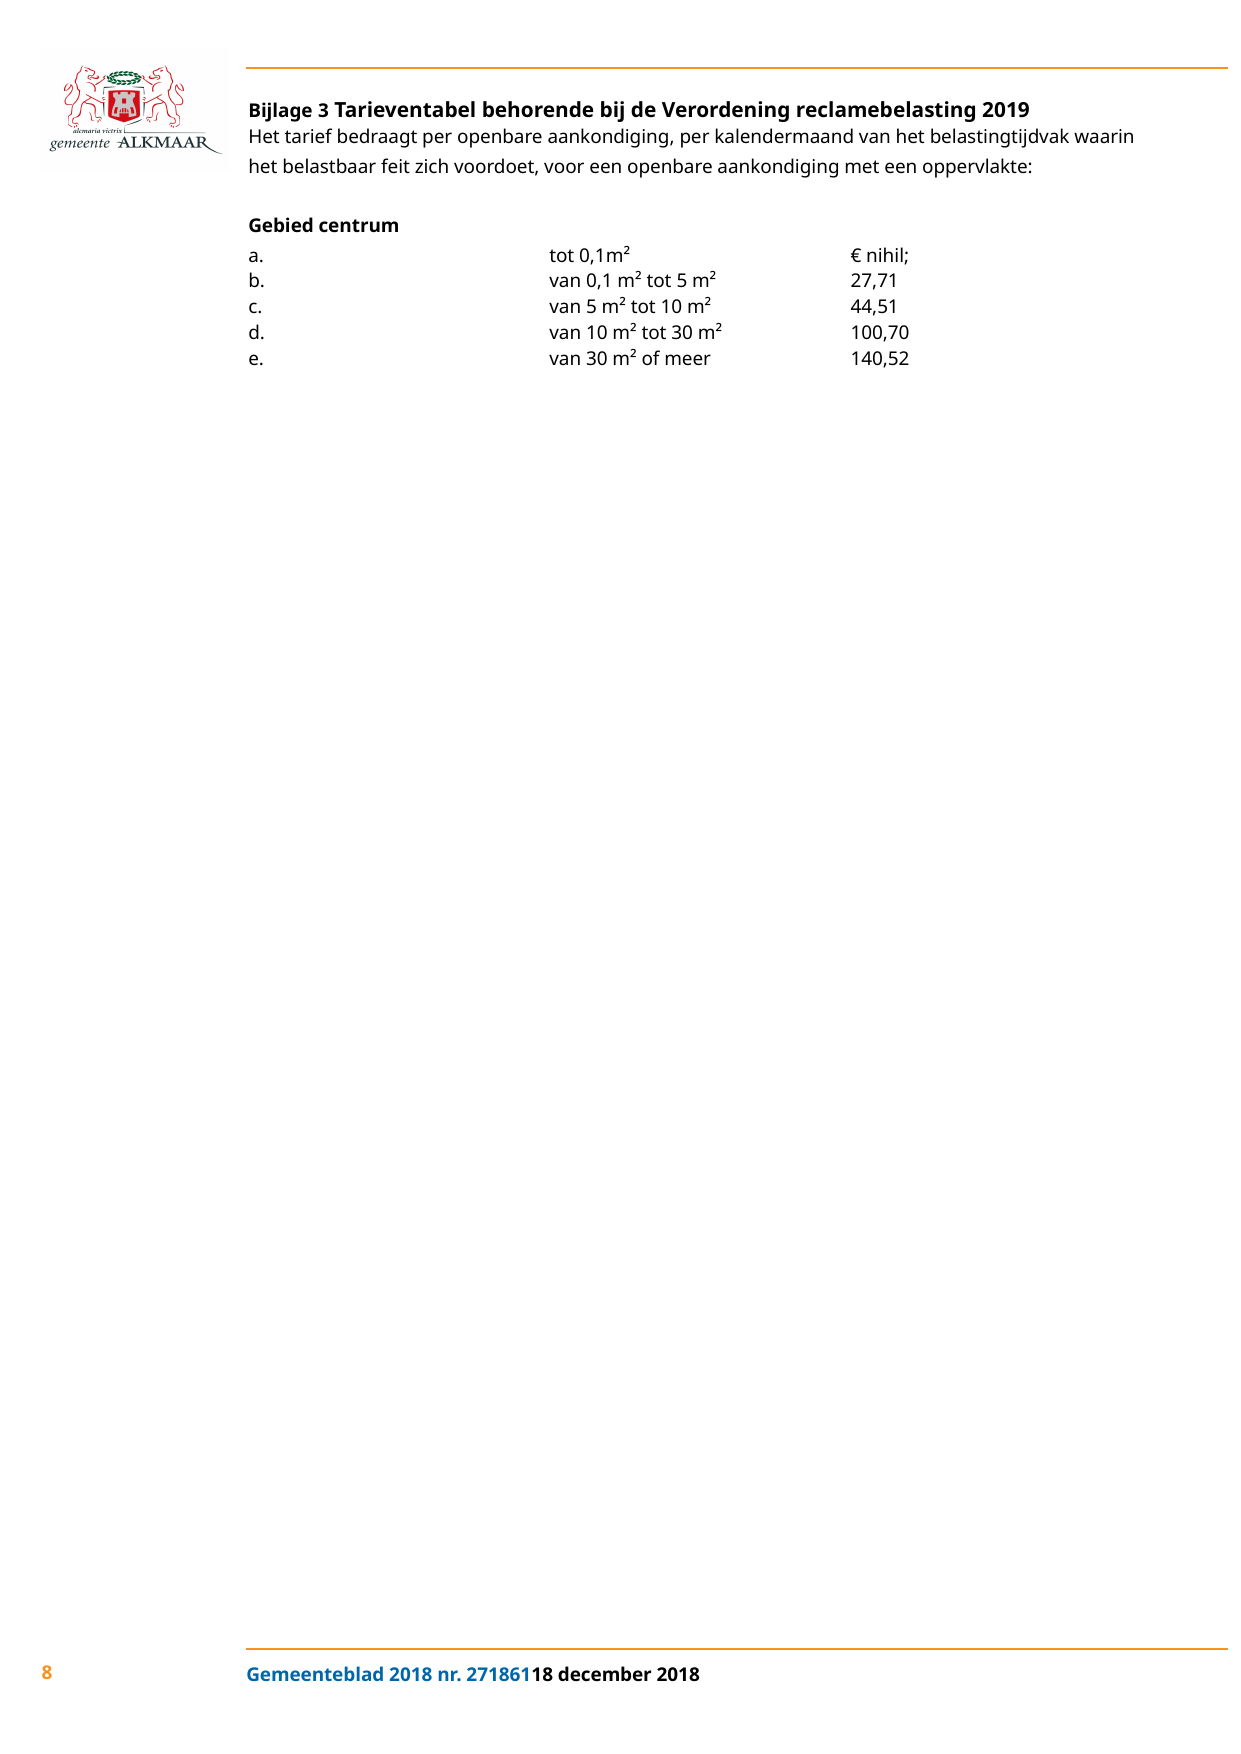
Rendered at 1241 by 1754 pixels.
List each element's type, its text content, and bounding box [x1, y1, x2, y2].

table_cell 140,52 [850, 345, 1152, 370]
table_header a. [248, 242, 549, 267]
table_cell van 0,1 m² tot 5 m² [549, 268, 850, 293]
table_cell 100,70 [850, 319, 1152, 345]
table_header tot 0,1m² [549, 242, 850, 267]
table_cell b. [248, 268, 549, 293]
text Gebied centrum [248, 212, 1152, 238]
table_cell 27,71 [850, 268, 1152, 293]
text Bijlage 3 Tarieventabel behorende bij de Verordening reclamebelasting 2019 [248, 95, 1152, 123]
table_cell van 5 m² tot 10 m² [549, 293, 850, 319]
table_cell van 30 m² of meer [549, 345, 850, 370]
table_cell 44,51 [850, 293, 1152, 319]
table_cell van 10 m² tot 30 m² [549, 319, 850, 345]
picture [41, 47, 231, 172]
text Het tarief bedraagt per openbare aankondiging, per kalendermaand van het belastingtijdvak waarin het belastbaar feit zich voordoet, voor een openbare aankondiging met een oppervlakte: [248, 123, 1152, 179]
table_cell e. [248, 345, 549, 370]
table_header € nihil; [850, 242, 1152, 267]
table_cell c. [248, 293, 549, 319]
table_cell d. [248, 319, 549, 345]
